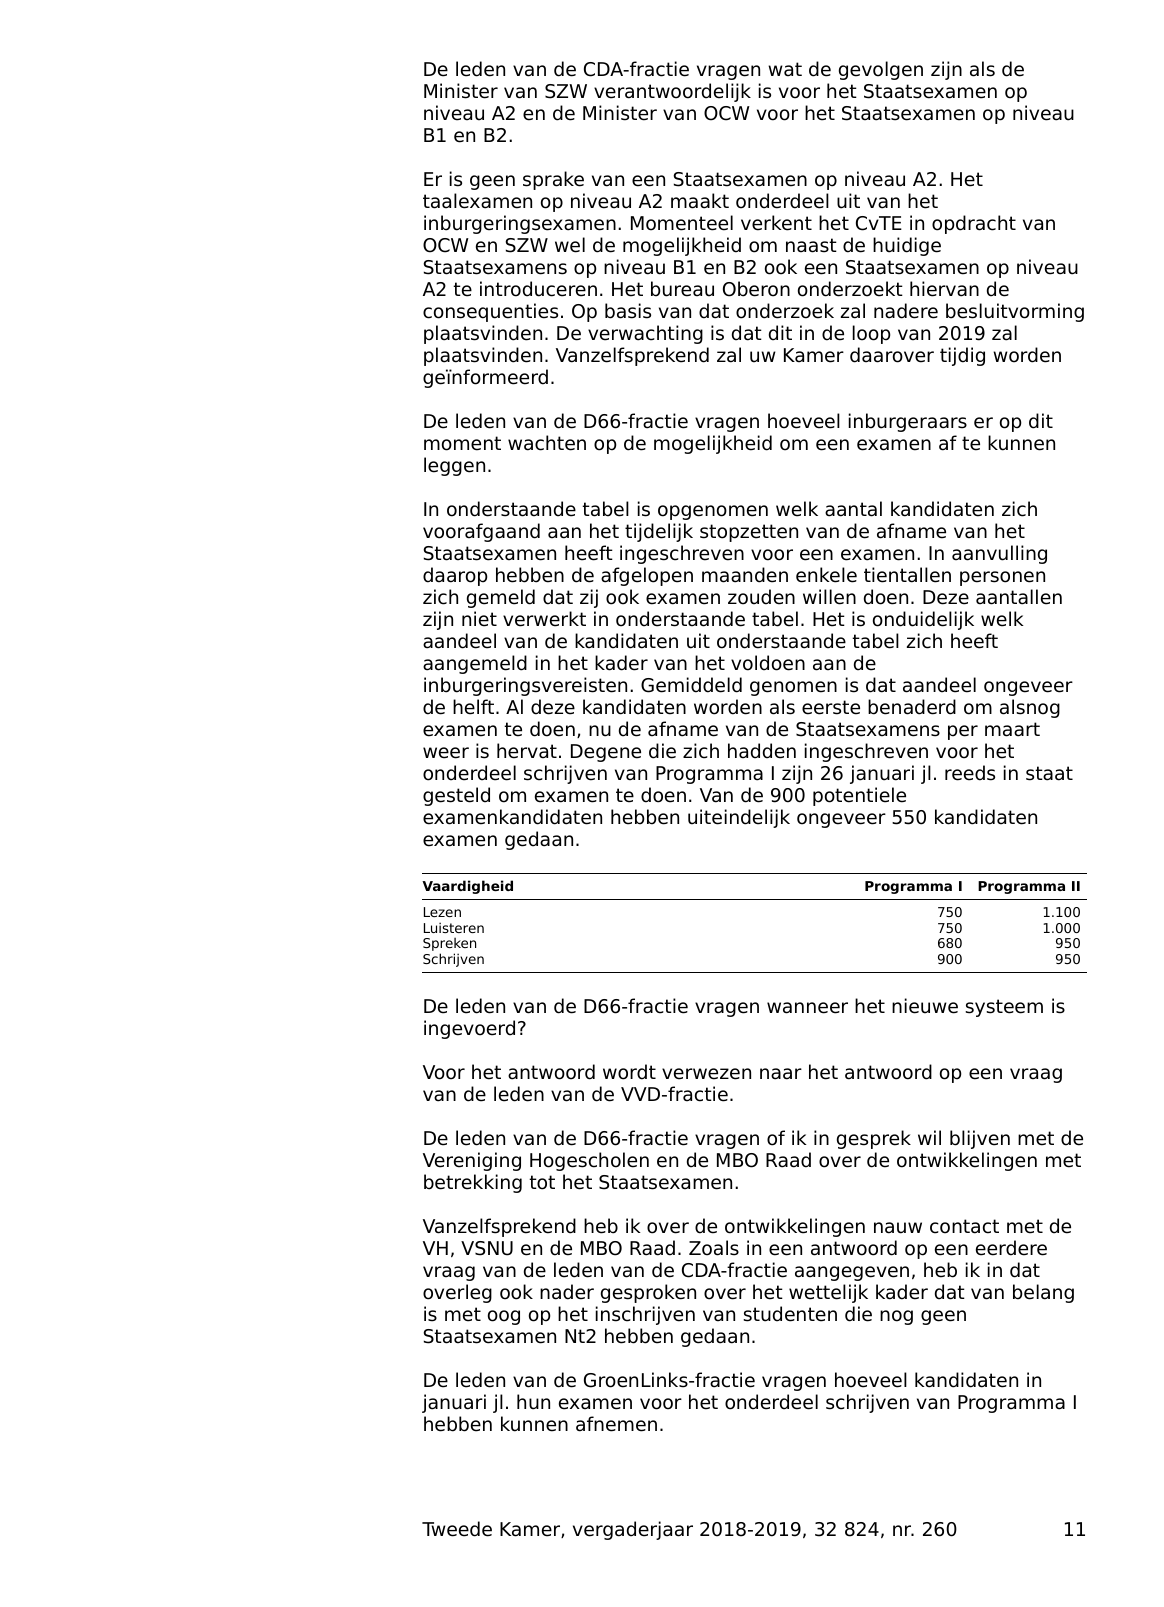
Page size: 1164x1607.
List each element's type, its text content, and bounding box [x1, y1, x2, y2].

table_cell Schrijven [422, 952, 850, 972]
table_header Programma I [850, 874, 968, 899]
table_cell 950 [969, 936, 1087, 952]
table_cell 680 [850, 936, 968, 952]
table_cell 900 [850, 952, 968, 972]
table_cell 950 [969, 952, 1087, 972]
table_cell 1.100 [969, 900, 1087, 920]
text Voor het antwoord wordt verwezen naar het antwoord op een vraag van de leden van de VVD-fractie. [422, 1062, 1087, 1106]
table_cell Luisteren [422, 920, 850, 936]
table_header Programma II [969, 874, 1087, 899]
text De leden van de D66-fractie vragen wanneer het nieuwe systeem is ingevoerd? [422, 996, 1087, 1039]
table_cell 750 [850, 920, 968, 936]
table_header Vaardigheid [422, 874, 850, 899]
text De leden van de D66-fractie vragen hoeveel inburgeraars er op dit moment wachten op de mogelijkheid om een examen af te kunnen leggen. [422, 411, 1087, 477]
table_cell Spreken [422, 936, 850, 952]
text De leden van de D66-fractie vragen of ik in gesprek wil blijven met de Vereniging Hogescholen en de MBO Raad over de ontwikkelingen met betrekking tot het Staatsexamen. [422, 1128, 1087, 1194]
table_cell 750 [850, 900, 968, 920]
table_cell Lezen [422, 900, 850, 920]
text Vanzelfsprekend heb ik over de ontwikkelingen nauw contact met de VH, VSNU en de MBO Raad. Zoals in een antwoord op een eerdere vraag van de leden van de CDA-fractie aangegeven, heb ik in dat overleg ook nader gesproken over het wettelijk kader dat van belang is met oog op het inschrijven van studenten die nog geen Staatsexamen Nt2 hebben gedaan. [422, 1216, 1087, 1348]
text Er is geen sprake van een Staatsexamen op niveau A2. Het taalexamen op niveau A2 maakt onderdeel uit van het inburgeringsexamen. Momenteel verkent het CvTE in opdracht van OCW en SZW wel de mogelijkheid om naast de huidige Staatsexamens op niveau B1 en B2 ook een Staatsexamen op niveau A2 te introduceren. Het bureau Oberon onderzoekt hiervan de consequenties. Op basis van dat onderzoek zal nadere besluitvorming plaatsvinden. De verwachting is dat dit in de loop van 2019 zal plaatsvinden. Vanzelfsprekend zal uw Kamer daarover tijdig worden geïnformeerd. [422, 169, 1087, 389]
text De leden van de GroenLinks-fractie vragen hoeveel kandidaten in januari jl. hun examen voor het onderdeel schrijven van Programma I hebben kunnen afnemen. [422, 1370, 1087, 1436]
text In onderstaande tabel is opgenomen welk aantal kandidaten zich voorafgaand aan het tijdelijk stopzetten van de afname van het Staatsexamen heeft ingeschreven voor een examen. In aanvulling daarop hebben de afgelopen maanden enkele tientallen personen zich gemeld dat zij ook examen zouden willen doen. Deze aantallen zijn niet verwerkt in onderstaande tabel. Het is onduidelijk welk aandeel van de kandidaten uit onderstaande tabel zich heeft aangemeld in het kader van het voldoen aan de inburgeringsvereisten. Gemiddeld genomen is dat aandeel ongeveer de helft. Al deze kandidaten worden als eerste benaderd om alsnog examen te doen, nu de afname van de Staatsexamens per maart weer is hervat. Degene die zich hadden ingeschreven voor het onderdeel schrijven van Programma I zijn 26 januari jl. reeds in staat gesteld om examen te doen. Van de 900 potentiele examenkandidaten hebben uiteindelijk ongeveer 550 kandidaten examen gedaan. [422, 499, 1087, 851]
text De leden van de CDA-fractie vragen wat de gevolgen zijn als de Minister van SZW verantwoordelijk is voor het Staatsexamen op niveau A2 en de Minister van OCW voor het Staatsexamen op niveau B1 en B2. [422, 59, 1087, 147]
table_cell 1.000 [969, 920, 1087, 936]
